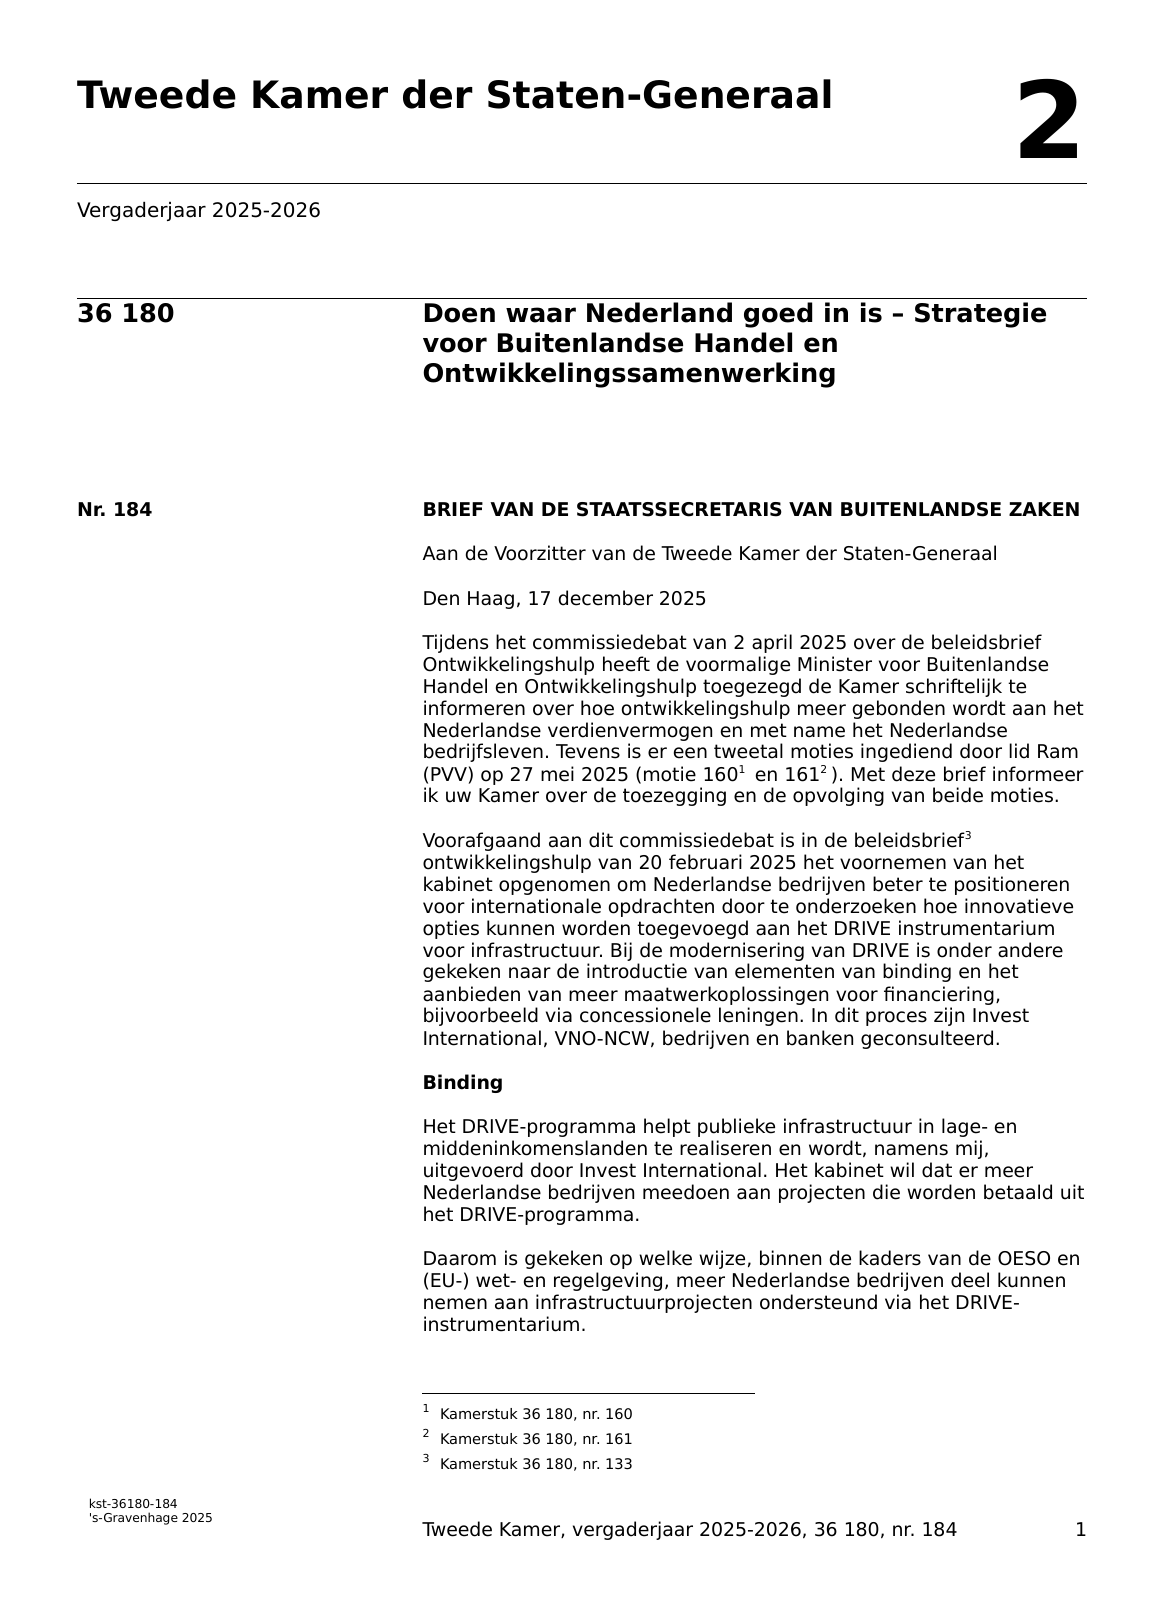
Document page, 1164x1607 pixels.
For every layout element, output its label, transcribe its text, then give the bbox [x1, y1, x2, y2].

text Tijdens het commissiedebat van 2 april 2025 over de beleidsbrief Ontwikkelingshulp heeft de voormalige Minister voor Buitenlandse Handel en Ontwikkelingshulp toegezegd de Kamer schriftelijk te informeren over hoe ontwikkelingshulp meer gebonden wordt aan het Nederlandse verdienvermogen en met name het Nederlandse bedrijfsleven. Tevens is er een tweetal moties ingediend door lid Ram (PVV) op 27 mei 2025 (motie 160 en 161). Met deze brief informeer ik uw Kamer over de toezegging en de opvolging van beide moties. [422, 632, 1087, 807]
table_header Tweede Kamer der Staten-Generaal [77, 59, 886, 183]
subtitle Nr. 184 BRIEF VAN DE STAATSSECRETARIS VAN BUITENLANDSE ZAKEN [77, 499, 1087, 521]
text kst-36180-184 [88, 1497, 323, 1511]
subtitle 36 180 Doen waar Nederland goed in is – Strategie voor Buitenlandse Handel en Ontwikkelingssamenwerking [77, 299, 1087, 388]
text Kamerstuk 36 180, nr. 160 [422, 1402, 1087, 1424]
table_header 2 [886, 59, 1087, 183]
text 's-Gravenhage 2025 [88, 1511, 323, 1525]
text Kamerstuk 36 180, nr. 133 [422, 1452, 1087, 1474]
text Den Haag, 17 december 2025 [422, 587, 1087, 609]
subtitle Binding [422, 1072, 1087, 1093]
table_cell Vergaderjaar 2025-2026 [77, 184, 1087, 298]
text Aan de Voorzitter van de Tweede Kamer der Staten-Generaal [422, 543, 1087, 565]
text Kamerstuk 36 180, nr. 161 [422, 1427, 1087, 1449]
text Het DRIVE-programma helpt publieke infrastructuur in lage- en middeninkomenslanden te realiseren en wordt, namens mij, uitgevoerd door Invest International. Het kabinet wil dat er meer Nederlandse bedrijven meedoen aan projecten die worden betaald uit het DRIVE-programma. [422, 1116, 1087, 1226]
text Voorafgaand aan dit commissiedebat is in de beleidsbrief ontwikkelingshulp van 20 februari 2025 het voornemen van het kabinet opgenomen om Nederlandse bedrijven beter te positioneren voor internationale opdrachten door te onderzoeken hoe innovatieve opties kunnen worden toegevoegd aan het DRIVE instrumentarium voor infrastructuur. Bij de modernisering van DRIVE is onder andere gekeken naar de introductie van elementen van binding en het aanbieden van meer maatwerkoplossingen voor financiering, bijvoorbeeld via concessionele leningen. In dit proces zijn Invest International, VNO-NCW, bedrijven en banken geconsulteerd. [422, 829, 1087, 1049]
text Daarom is gekeken op welke wijze, binnen de kaders van de OESO en (EU-) wet- en regelgeving, meer Nederlandse bedrijven deel kunnen nemen aan infrastructuurprojecten ondersteund via het DRIVE-instrumentarium. [422, 1248, 1087, 1336]
